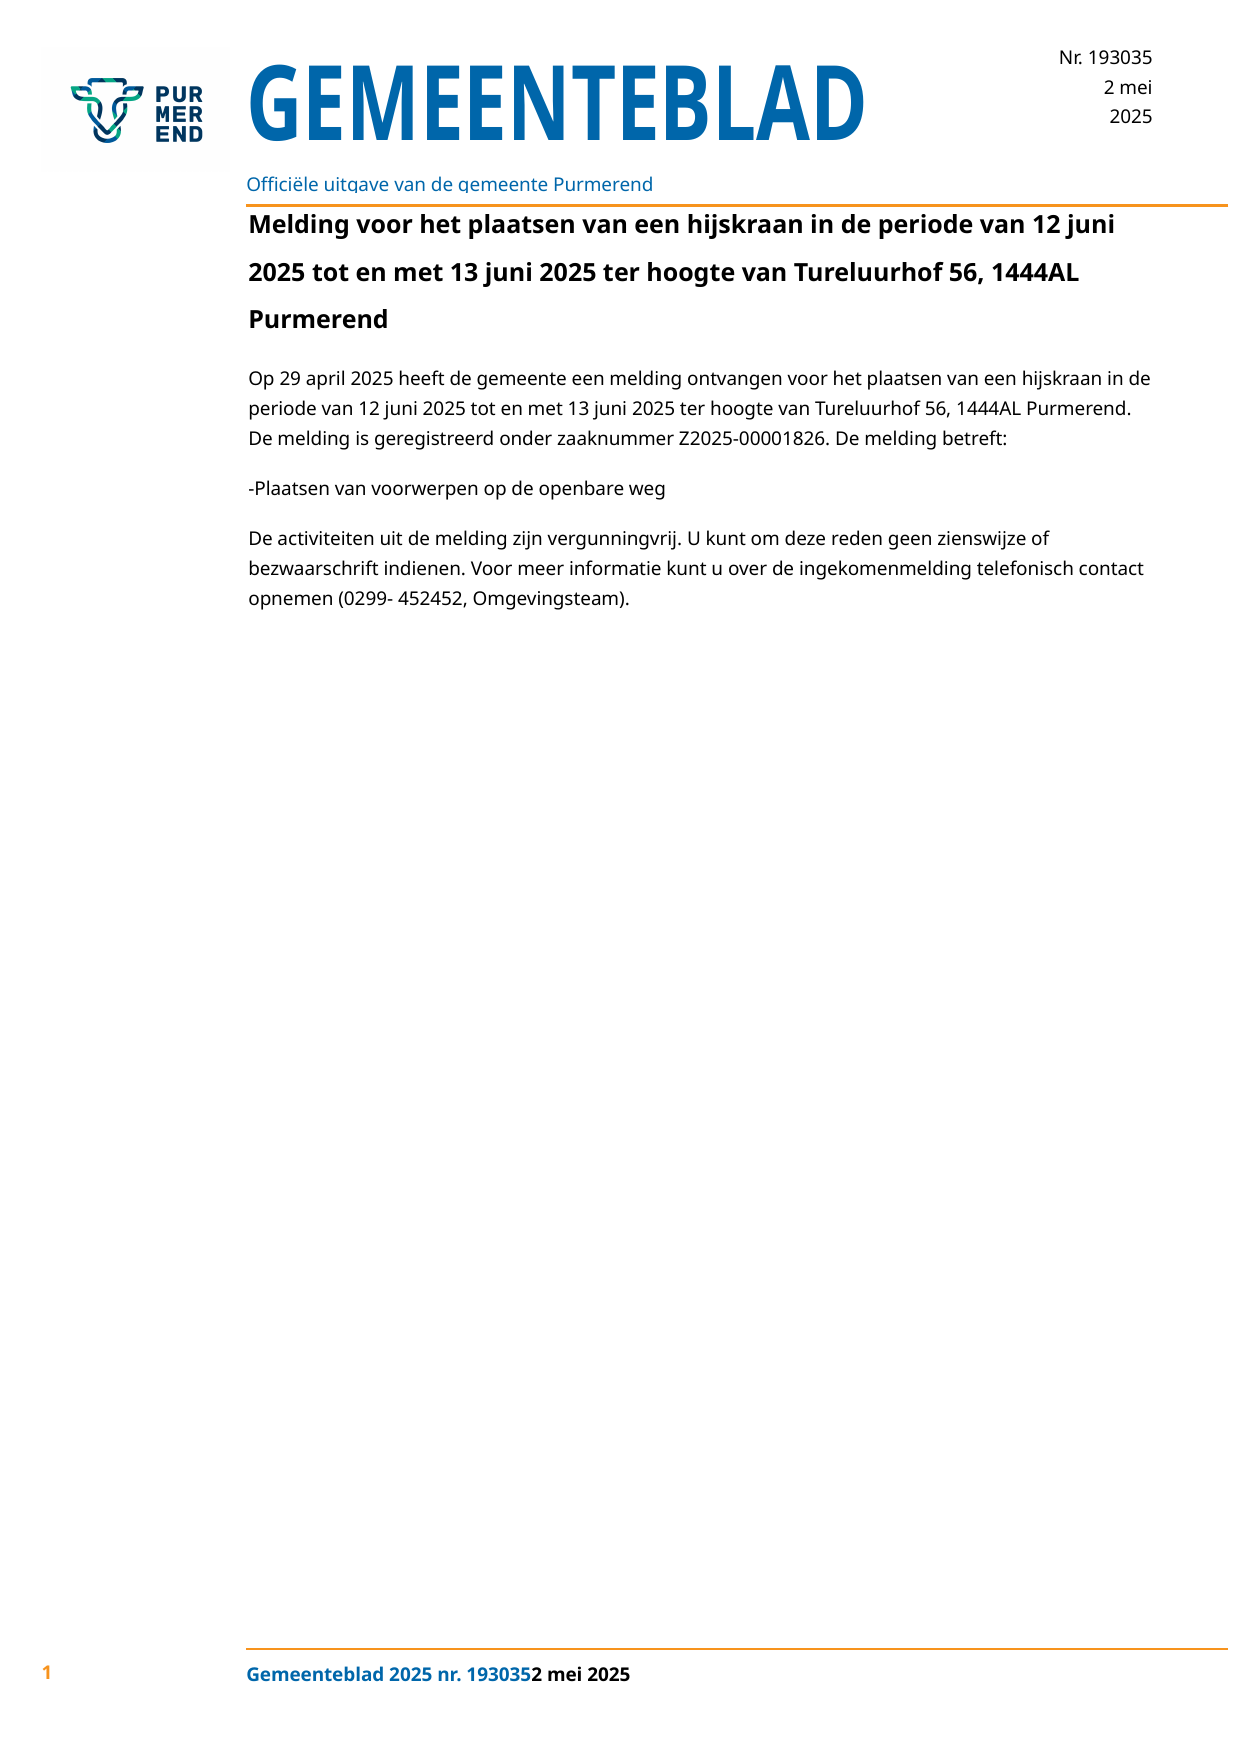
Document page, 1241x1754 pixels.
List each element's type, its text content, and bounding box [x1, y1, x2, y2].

picture [41, 47, 231, 172]
text Melding voor het plaatsen van een hijskraan in de periode van 12 juni 2025 tot en met 13 juni 2025 ter hoogte van Tureluurhof 56, 1444AL Purmerend [248, 207, 1152, 336]
text De activiteiten uit de melding zijn vergunningvrij. U kunt om deze reden geen zienswijze of bezwaarschrift indienen. Voor meer informatie kunt u over de ingekomenmelding telefonisch contact opnemen (0299- 452452, Omgevingsteam). [248, 526, 1152, 610]
text -Plaatsen van voorwerpen op de openbare weg [248, 475, 1152, 501]
text Op 29 april 2025 heeft de gemeente een melding ontvangen voor het plaatsen van een hijskraan in de periode van 12 juni 2025 tot en met 13 juni 2025 ter hoogte van Tureluurhof 56, 1444AL Purmerend. De melding is geregistreerd onder zaaknummer Z2025-00001826. De melding betreft: [248, 366, 1152, 450]
